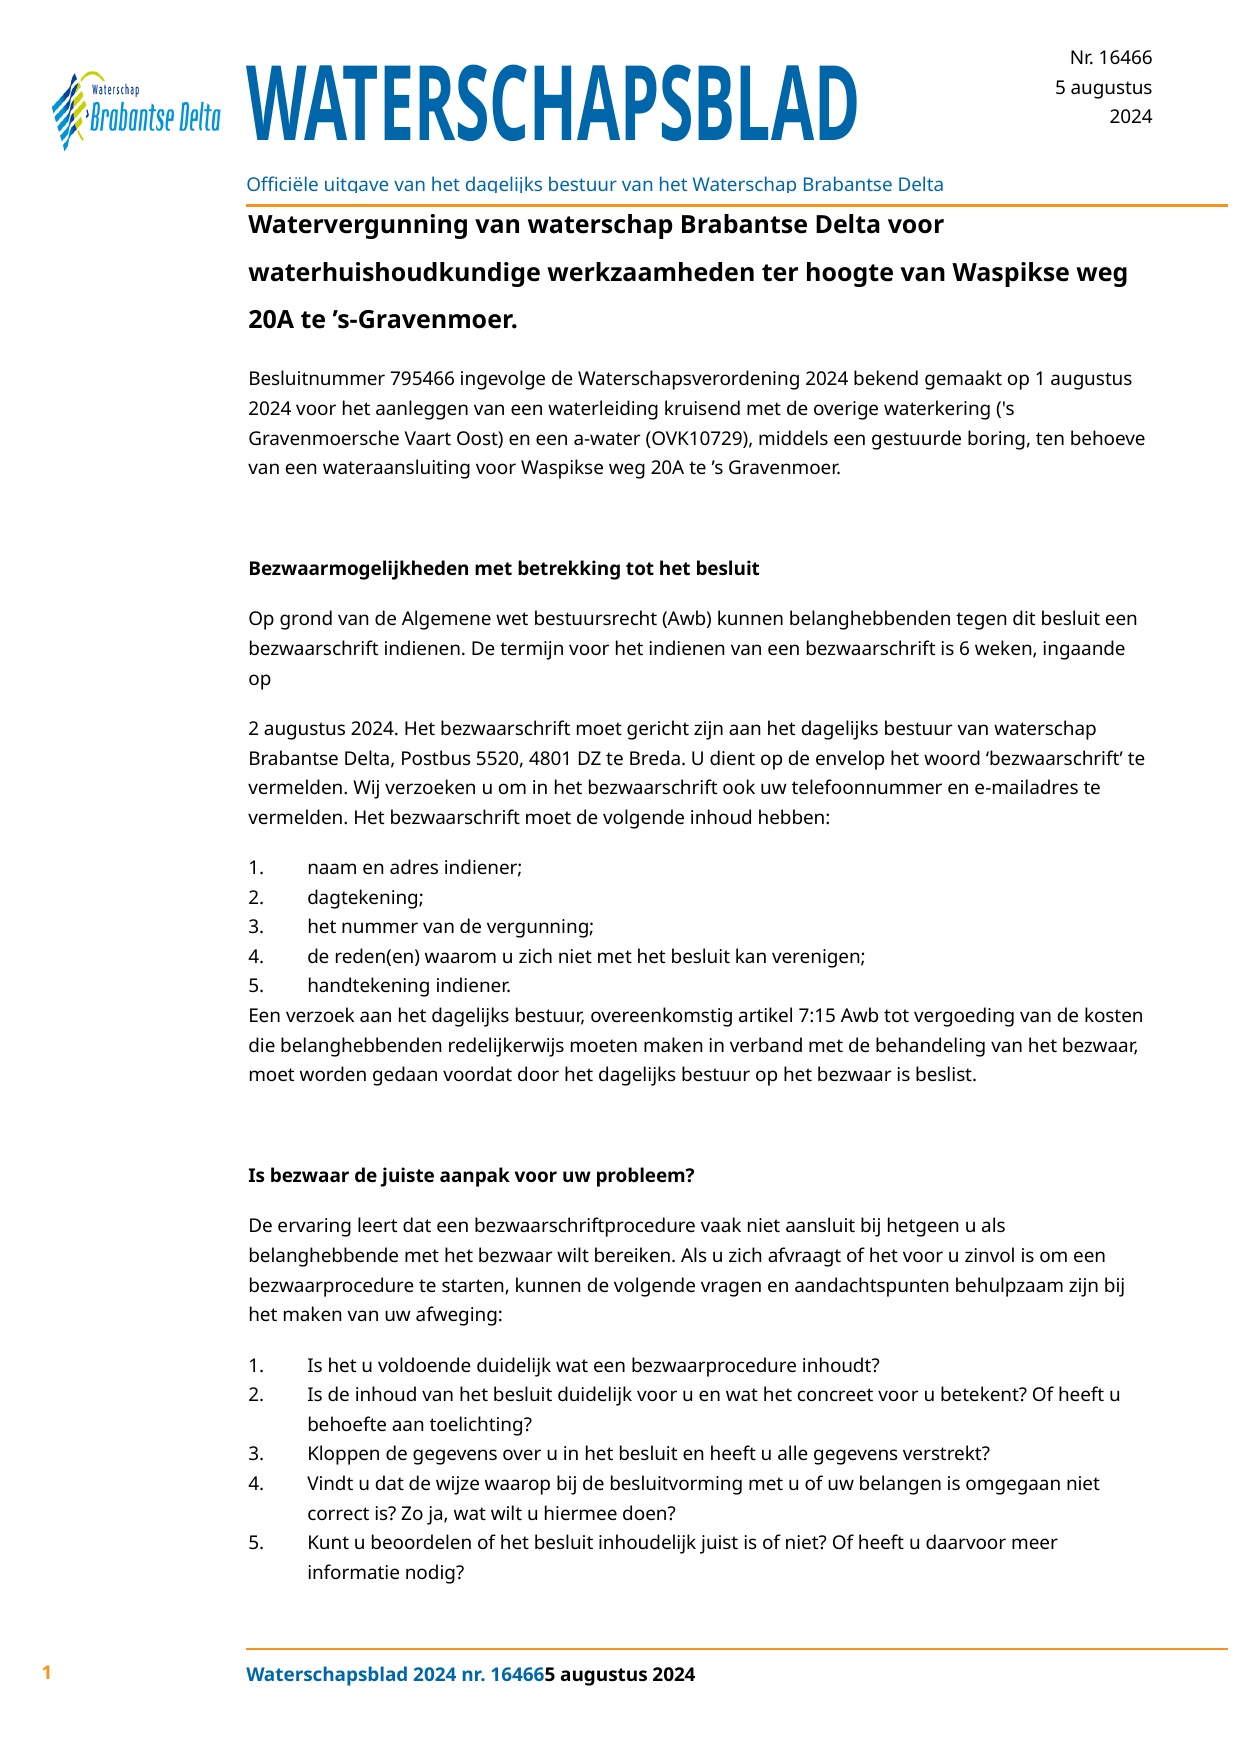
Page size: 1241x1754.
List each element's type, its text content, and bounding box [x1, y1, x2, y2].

text Watervergunning van waterschap Brabantse Delta voor waterhuishoudkundige werkzaamheden ter hoogte van Waspikse weg 20A te ’s-Gravenmoer. [248, 207, 1152, 336]
list handtekening indiener. [248, 973, 1152, 998]
list Vindt u dat de wijze waarop bij de besluitvorming met u of uw belangen is omgegaan niet correct is? Zo ja, wat wilt u hiermee doen? [248, 1470, 1152, 1525]
list de reden(en) waarom u zich niet met het besluit kan verenigen; [248, 943, 1152, 969]
text Op grond van de Algemene wet bestuursrecht (Awb) kunnen belanghebbenden tegen dit besluit een bezwaarschrift indienen. De termijn voor het indienen van een bezwaarschrift is 6 weken, ingaande op [248, 606, 1152, 690]
list naam en adres indiener; [248, 854, 1152, 880]
list Is het u voldoende duidelijk wat een bezwaarprocedure inhoudt? [248, 1352, 1152, 1377]
text Een verzoek aan het dagelijks bestuur, overeenkomstig artikel 7:15 Awb tot vergoeding van de kosten die belanghebbenden redelijkerwijs moeten maken in verband met de behandeling van het bezwaar, moet worden gedaan voordat door het dagelijks bestuur op het bezwaar is beslist. [248, 1002, 1152, 1087]
text De ervaring leert dat een bezwaarschriftprocedure vaak niet aansluit bij hetgeen u als belanghebbende met het bezwaar wilt bereiken. Als u zich afvraagt of het voor u zinvol is om een bezwaarprocedure te starten, kunnen de volgende vragen en aandachtspunten behulpzaam zijn bij het maken van uw afweging: [248, 1213, 1152, 1327]
list Kloppen de gegevens over u in het besluit en heeft u alle gegevens verstrekt? [248, 1441, 1152, 1466]
text 2 augustus 2024. Het bezwaarschrift moet gericht zijn aan het dagelijks bestuur van waterschap Brabantse Delta, Postbus 5520, 4801 DZ te Breda. U dient op de envelop het woord ‘bezwaarschrift’ te vermelden. Wij verzoeken u om in het bezwaarschrift ook uw telefoonnummer en e‑mailadres te vermelden. Het bezwaarschrift moet de volgende inhoud hebben: [248, 715, 1152, 829]
list Kunt u beoordelen of het besluit inhoudelijk juist is of niet? Of heeft u daarvoor meer informatie nodig? [248, 1529, 1152, 1584]
list het nummer van de vergunning; [248, 913, 1152, 939]
picture [41, 47, 231, 172]
text Is bezwaar de juiste aanpak voor uw probleem? [248, 1162, 1152, 1188]
list Is de inhoud van het besluit duidelijk voor u en wat het concreet voor u betekent? Of heeft u behoefte aan toelichting? [248, 1381, 1152, 1437]
text Besluitnummer 795466 ingevolge de Waterschapsverordening 2024 bekend gemaakt op 1 augustus 2024 voor het aanleggen van een waterleiding kruisend met de overige waterkering ('s Gravenmoersche Vaart Oost) en een a-water (OVK10729), middels een gestuurde boring, ten behoeve van een wateraansluiting voor Waspikse weg 20A te ’s Gravenmoer. [248, 366, 1152, 480]
text Bezwaarmogelijkheden met betrekking tot het besluit [248, 555, 1152, 581]
list dagtekening; [248, 884, 1152, 909]
